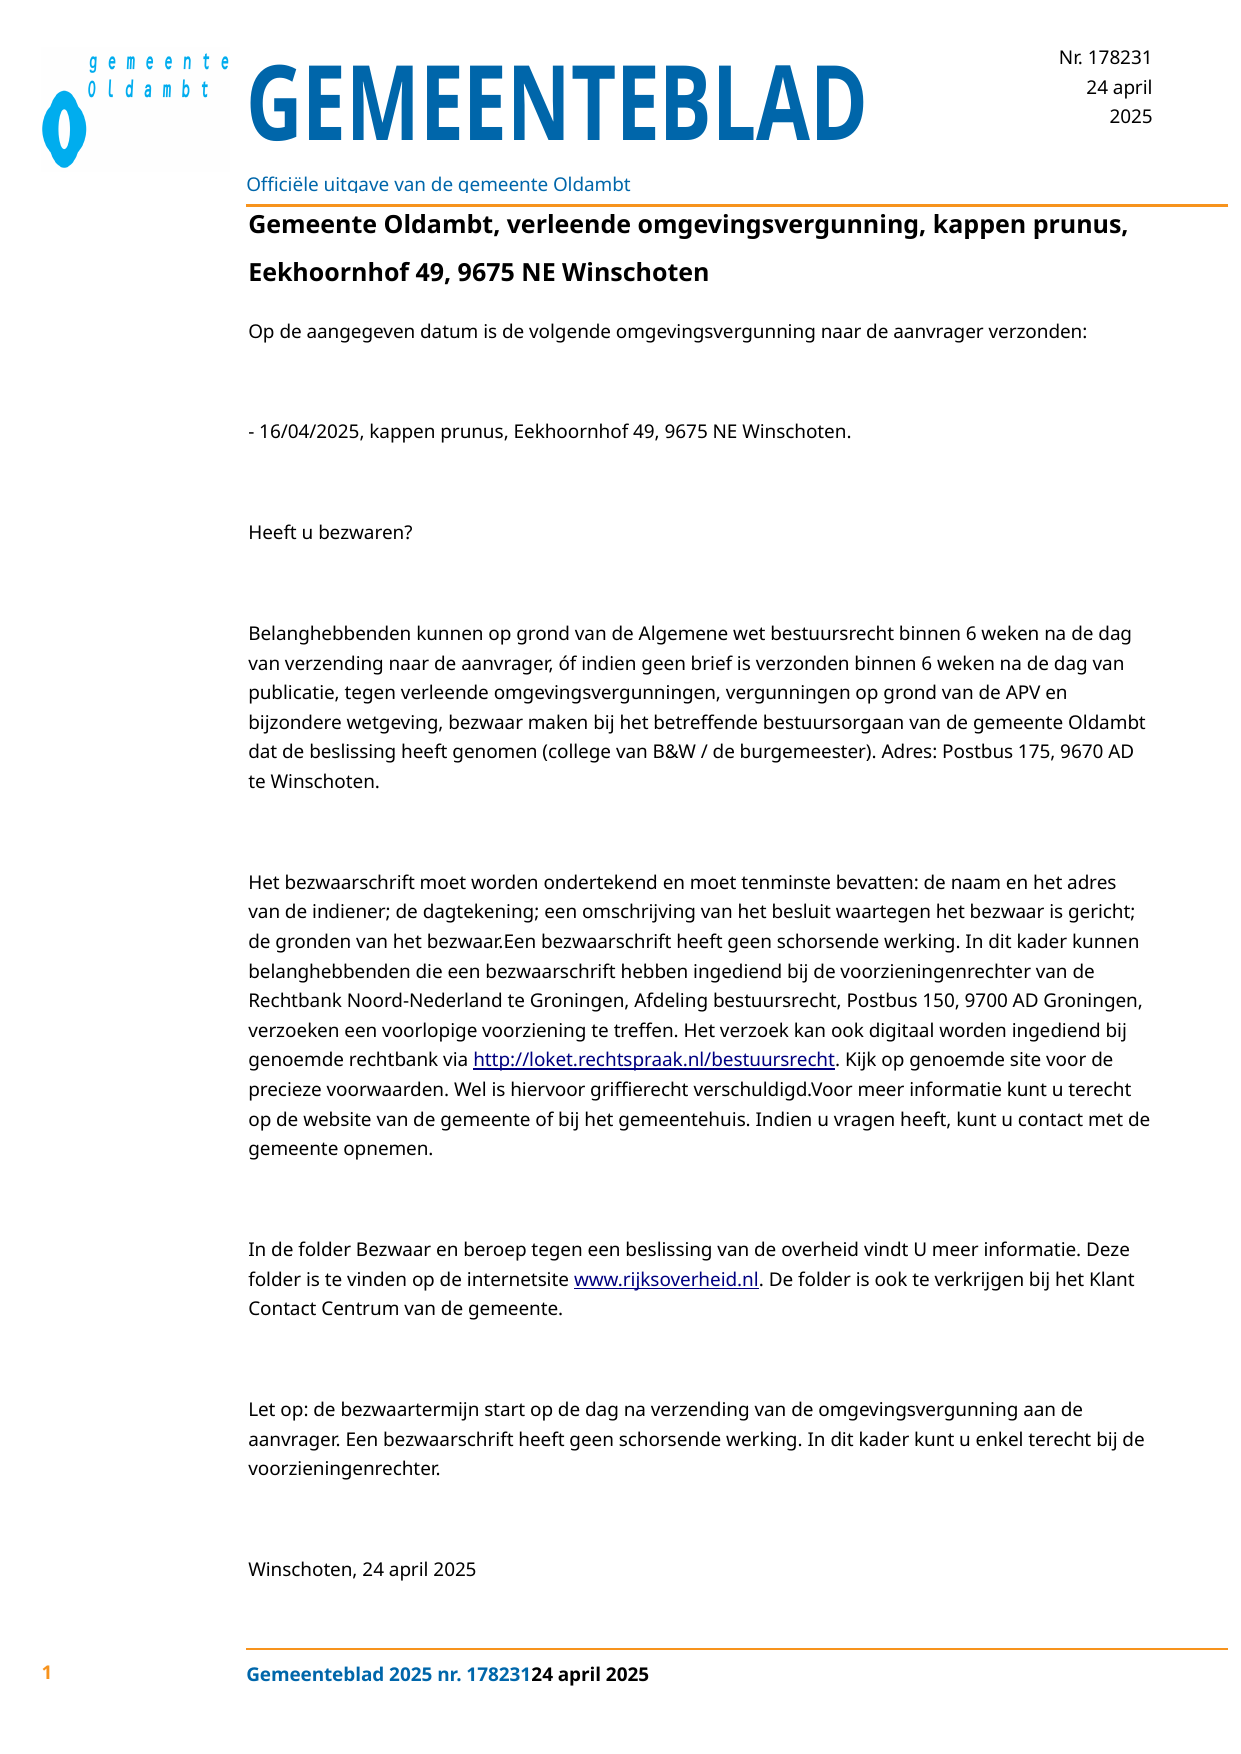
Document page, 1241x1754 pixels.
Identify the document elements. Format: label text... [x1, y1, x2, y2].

text In de folder Bezwaar en beroep tegen een beslissing van de overheid vindt U meer informatie. Deze folder is te vinden op de internetsite www.rijksoverheid.nl. De folder is ook te verkrijgen bij het Klant Contact Centrum van de gemeente. [248, 1236, 1152, 1321]
text - 16/04/2025, kappen prunus, Eekhoornhof 49, 9675 NE Winschoten. [248, 419, 1152, 444]
text Heeft u bezwaren? [248, 519, 1152, 545]
text Gemeente Oldambt, verleende omgevingsvergunning, kappen prunus, Eekhoornhof 49, 9675 NE Winschoten [248, 207, 1152, 288]
text Winschoten, 24 april 2025 [248, 1556, 1152, 1582]
text Belanghebbenden kunnen op grond van de Algemene wet bestuursrecht binnen 6 weken na de dag van verzending naar de aanvrager, óf indien geen brief is verzonden binnen 6 weken na de dag van publicatie, tegen verleende omgevingsvergunningen, vergunningen op grond van de APV en bijzondere wetgeving, bezwaar maken bij het betreffende bestuursorgaan van de gemeente Oldambt dat de beslissing heeft genomen (college van B&W / de burgemeester). Adres: Postbus 175, 9670 AD te Winschoten. [248, 620, 1152, 794]
text Het bezwaarschrift moet worden ondertekend en moet tenminste bevatten: de naam en het adres van de indiener; de dagtekening; een omschrijving van het besluit waartegen het bezwaar is gericht; de gronden van het bezwaar.Een bezwaarschrift heeft geen schorsende werking. In dit kader kunnen belanghebbenden die een bezwaarschrift hebben ingediend bij de voorzieningenrechter van de Rechtbank Noord-Nederland te Groningen, Afdeling bestuursrecht, Postbus 150, 9700 AD Groningen, verzoeken een voorlopige voorziening te treffen. Het verzoek kan ook digitaal worden ingediend bij genoemde rechtbank via http://loket.rechtspraak.nl/bestuursrecht. Kijk op genoemde site voor de precieze voorwaarden. Wel is hiervoor griffierecht verschuldigd.Voor meer informatie kunt u terecht op de website van de gemeente of bij het gemeentehuis. Indien u vragen heeft, kunt u contact met de gemeente opnemen. [248, 869, 1152, 1161]
text Op de aangegeven datum is de volgende omgevingsvergunning naar de aanvrager verzonden: [248, 318, 1152, 344]
text Let op: de bezwaartermijn start op de dag na verzending van de omgevingsvergunning aan de aanvrager. Een bezwaarschrift heeft geen schorsende werking. In dit kader kunt u enkel terecht bij de voorzieningenrechter. [248, 1396, 1152, 1481]
picture [41, 47, 231, 172]
